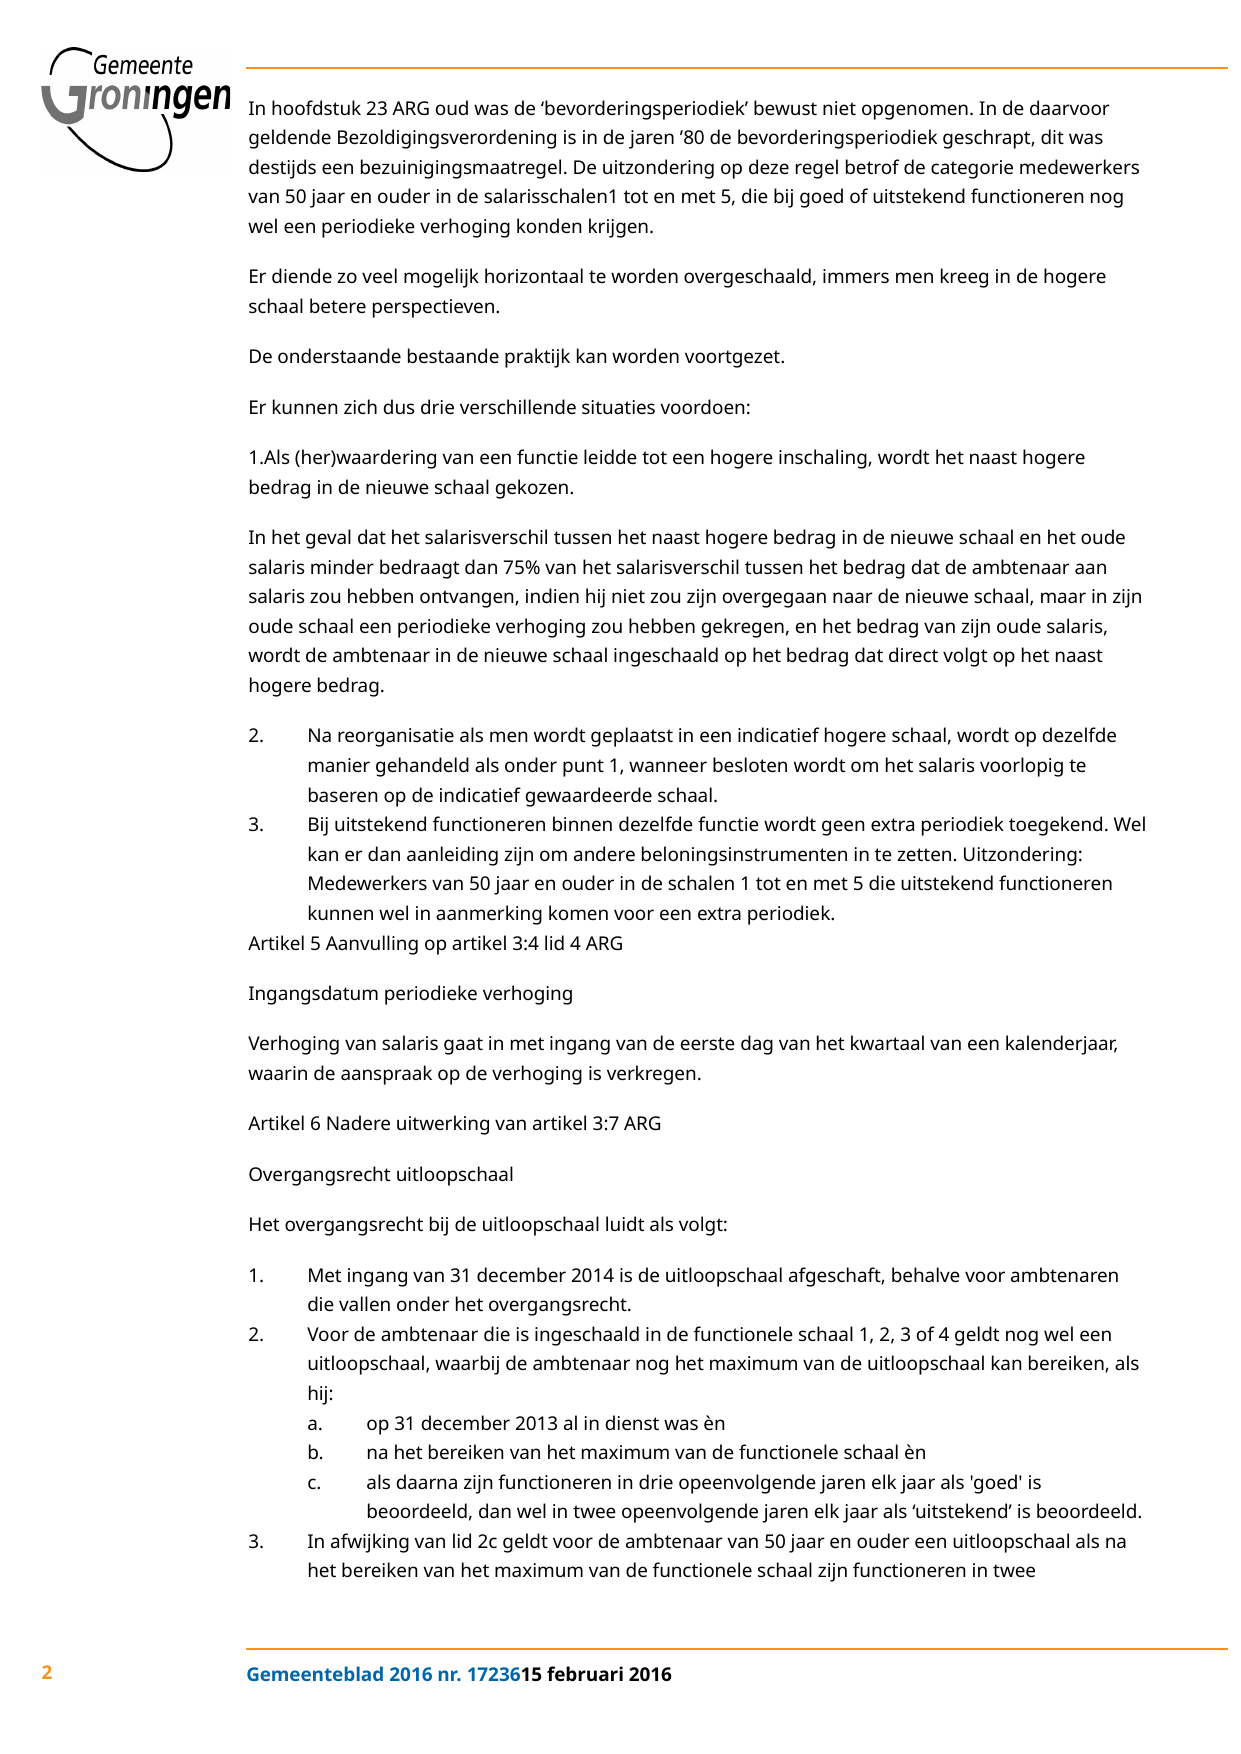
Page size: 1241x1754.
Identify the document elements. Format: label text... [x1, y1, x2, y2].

text Artikel 6 Nadere uitwerking van artikel 3:7 ARG [248, 1111, 1152, 1136]
list Voor de ambtenaar die is ingeschaald in de functionele schaal 1, 2, 3 of 4 geldt nog wel een uitloopschaal, waarbij de ambtenaar nog het maximum van de uitloopschaal kan bereiken, als hij: [248, 1321, 1152, 1406]
text Verhoging van salaris gaat in met ingang van de eerste dag van het kwartaal van een kalenderjaar, waarin de aanspraak op de verhoging is verkregen. [248, 1031, 1152, 1086]
text De onderstaande bestaande praktijk kan worden voortgezet. [248, 343, 1152, 369]
text Artikel 5 Aanvulling op artikel 3:4 lid 4 ARG [248, 930, 1152, 956]
list In afwijking van lid 2c geldt voor de ambtenaar van 50 jaar en ouder een uitloopschaal als na het bereiken van het maximum van de functionele schaal zijn functioneren in twee [248, 1528, 1152, 1583]
text Ingangsdatum periodieke verhoging [248, 980, 1152, 1006]
text Het overgangsrecht bij de uitloopschaal luidt als volgt: [248, 1211, 1152, 1237]
list Na reorganisatie als men wordt geplaatst in een indicatief hogere schaal, wordt op dezelfde manier gehandeld als onder punt 1, wanneer besloten wordt om het salaris voorlopig te baseren op de indicatief gewaardeerde schaal. [248, 723, 1152, 808]
text Er diende zo veel mogelijk horizontaal te worden overgeschaald, immers men kreeg in de hogere schaal betere perspectieven. [248, 263, 1152, 319]
list op 31 december 2013 al in dienst was èn [307, 1410, 1152, 1436]
text 1.Als (her)waardering van een functie leidde tot een hogere inschaling, wordt het naast hogere bedrag in de nieuwe schaal gekozen. [248, 444, 1152, 500]
text In hoofdstuk 23 ARG oud was de ‘bevorderingsperiodiek’ bewust niet opgenomen. In de daarvoor geldende Bezoldigingsverordening is in de jaren ’80 de bevorderingsperiodiek geschrapt, dit was destijds een bezuinigingsmaatregel. De uitzondering op deze regel betrof de categorie medewerkers van 50 jaar en ouder in de salarisschalen1 tot en met 5, die bij goed of uitstekend functioneren nog wel een periodieke verhoging konden krijgen. [248, 95, 1152, 239]
text In het geval dat het salarisverschil tussen het naast hogere bedrag in de nieuwe schaal en het oude salaris minder bedraagt dan 75% van het salarisverschil tussen het bedrag dat de ambtenaar aan salaris zou hebben ontvangen, indien hij niet zou zijn overgegaan naar de nieuwe schaal, maar in zijn oude schaal een periodieke verhoging zou hebben gekregen, en het bedrag van zijn oude salaris, wordt de ambtenaar in de nieuwe schaal ingeschaald op het bedrag dat direct volgt op het naast hogere bedrag. [248, 524, 1152, 698]
text Overgangsrecht uitloopschaal [248, 1161, 1152, 1187]
list Met ingang van 31 december 2014 is de uitloopschaal afgeschaft, behalve voor ambtenaren die vallen onder het overgangsrecht. [248, 1262, 1152, 1317]
picture [41, 47, 231, 172]
list als daarna zijn functioneren in drie opeenvolgende jaren elk jaar als 'goed' is beoordeeld, dan wel in twee opeenvolgende jaren elk jaar als ‘uitstekend’ is beoordeeld. [307, 1469, 1152, 1524]
list Bij uitstekend functioneren binnen dezelfde functie wordt geen extra periodiek toegekend. Wel kan er dan aanleiding zijn om andere beloningsinstrumenten in te zetten. Uitzondering: Medewerkers van 50 jaar en ouder in de schalen 1 tot en met 5 die uitstekend functioneren kunnen wel in aanmerking komen voor een extra periodiek. [248, 811, 1152, 926]
text Er kunnen zich dus drie verschillende situaties voordoen: [248, 394, 1152, 420]
list na het bereiken van het maximum van de functionele schaal èn [307, 1439, 1152, 1465]
